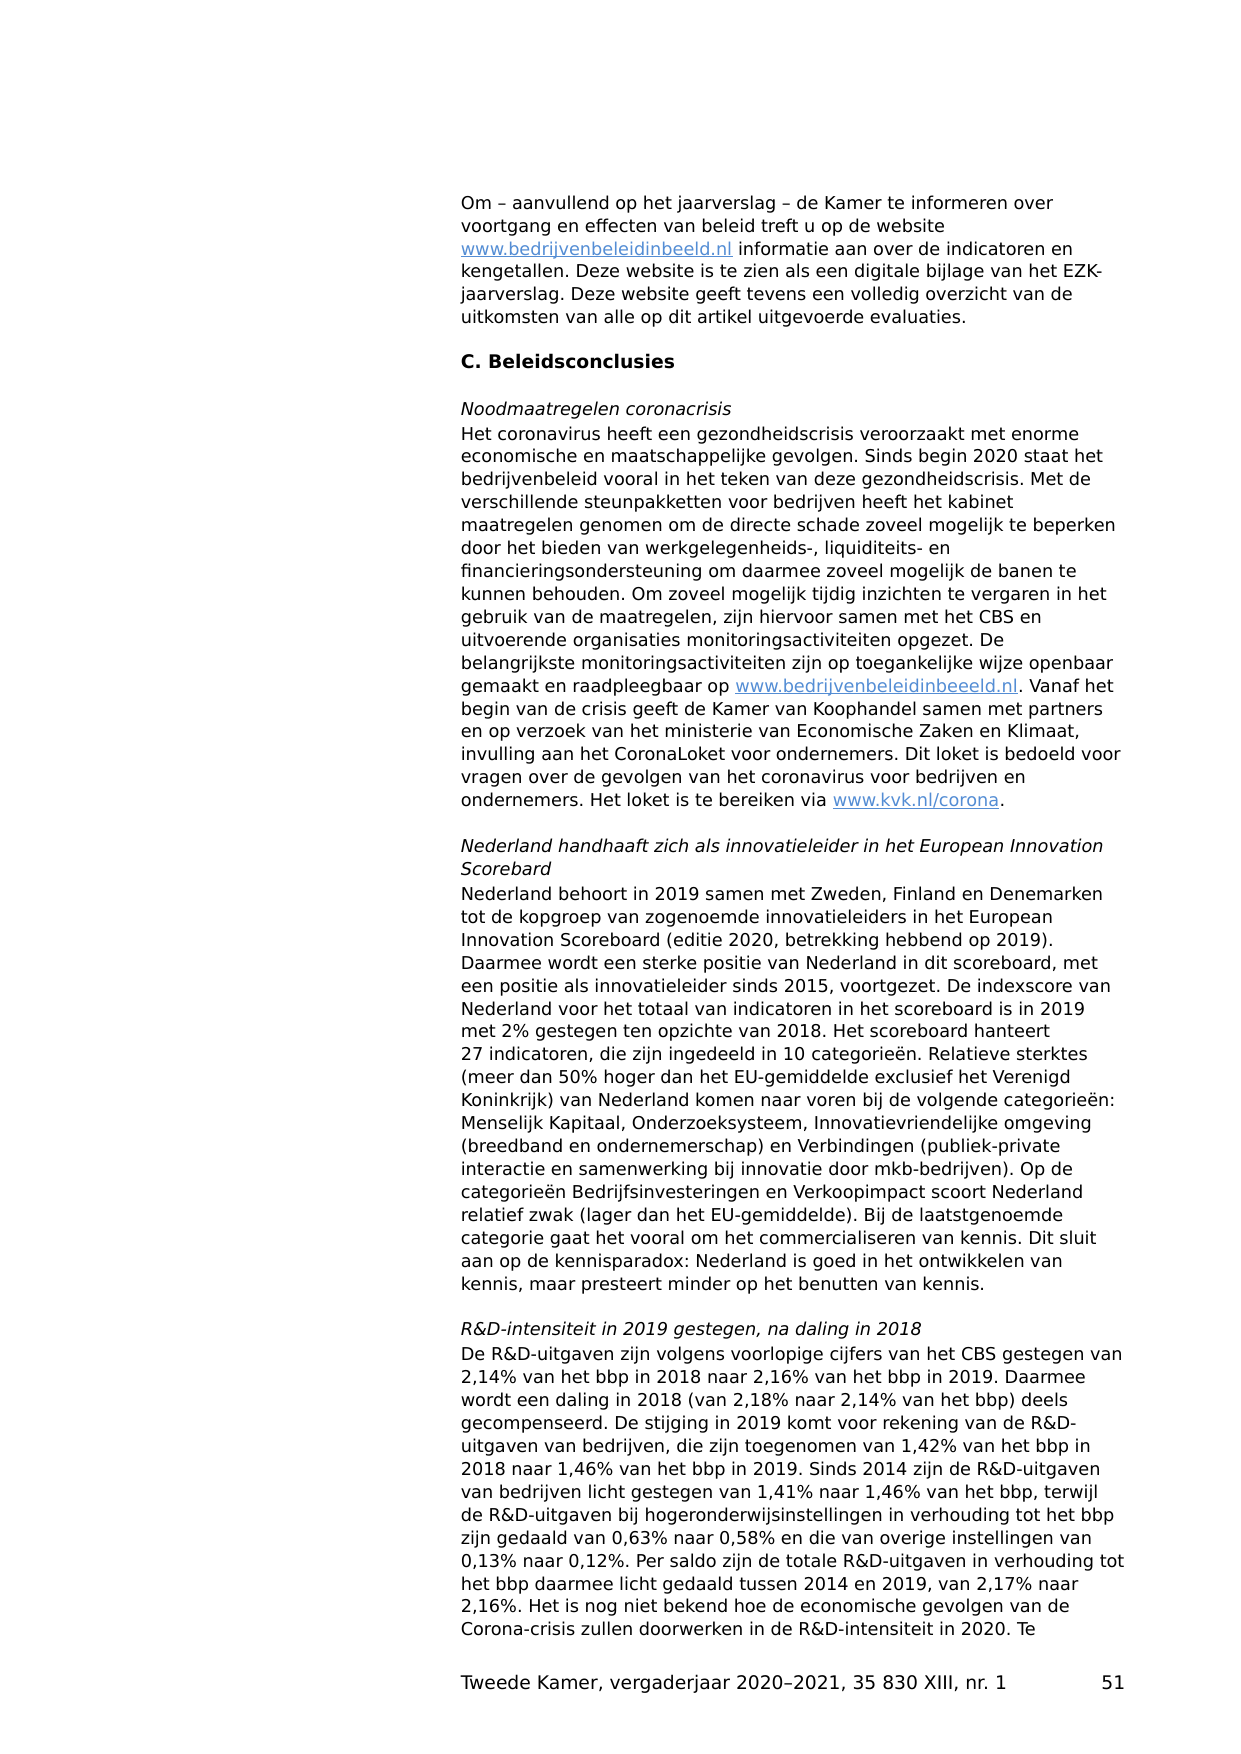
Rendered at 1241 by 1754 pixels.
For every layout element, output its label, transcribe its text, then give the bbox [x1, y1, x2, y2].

text Nederland handhaaft zich als innovatieleider in het European Innovation Scorebard [461, 834, 1125, 880]
title C. Beleidsconclusies [461, 351, 1125, 373]
text Nederland behoort in 2019 samen met Zweden, Finland en Denemarken tot de kopgroep van zogenoemde innovatieleiders in het European Innovation Scoreboard (editie 2020, betrekking hebbend op 2019). Daarmee wordt een sterke positie van Nederland in dit scoreboard, met een positie als innovatieleider sinds 2015, voortgezet. De indexscore van Nederland voor het totaal van indicatoren in het scoreboard is in 2019 met 2% gestegen ten opzichte van 2018. Het scoreboard hanteert 27 indicatoren, die zijn ingedeeld in 10 categorieën. Relatieve sterktes (meer dan 50% hoger dan het EU-gemiddelde exclusief het Verenigd Koninkrijk) van Nederland komen naar voren bij de volgende categorieën: Menselijk Kapitaal, Onderzoeksysteem, Innovatievriendelijke omgeving (breedband en ondernemerschap) en Verbindingen (publiek-private interactie en samenwerking bij innovatie door mkb-bedrijven). Op de categorieën Bedrijfsinvesteringen en Verkoopimpact scoort Nederland relatief zwak (lager dan het EU-gemiddelde). Bij de laatstgenoemde categorie gaat het vooral om het commercialiseren van kennis. Dit sluit aan op de kennisparadox: Nederland is goed in het ontwikkelen van kennis, maar presteert minder op het benutten van kennis. [461, 882, 1125, 1294]
text R&D-intensiteit in 2019 gestegen, na daling in 2018 [461, 1317, 1125, 1340]
text De R&D-uitgaven zijn volgens voorlopige cijfers van het CBS gestegen van 2,14% van het bbp in 2018 naar 2,16% van het bbp in 2019. Daarmee wordt een daling in 2018 (van 2,18% naar 2,14% van het bbp) deels gecompenseerd. De stijging in 2019 komt voor rekening van de R&D-uitgaven van bedrijven, die zijn toegenomen van 1,42% van het bbp in 2018 naar 1,46% van het bbp in 2019. Sinds 2014 zijn de R&D-uitgaven van bedrijven licht gestegen van 1,41% naar 1,46% van het bbp, terwijl de R&D-uitgaven bij hogeronderwijsinstellingen in verhouding tot het bbp zijn gedaald van 0,63% naar 0,58% en die van overige instellingen van 0,13% naar 0,12%. Per saldo zijn de totale R&D-uitgaven in verhouding tot het bbp daarmee licht gedaald tussen 2014 en 2019, van 2,17% naar 2,16%. Het is nog niet bekend hoe de economische gevolgen van de Corona-crisis zullen doorwerken in de R&D-intensiteit in 2020. Te [461, 1342, 1125, 1640]
text Het coronavirus heeft een gezondheidscrisis veroorzaakt met enorme economische en maatschappelijke gevolgen. Sinds begin 2020 staat het bedrijvenbeleid vooral in het teken van deze gezondheidscrisis. Met de verschillende steunpakketten voor bedrijven heeft het kabinet maatregelen genomen om de directe schade zoveel mogelijk te beperken door het bieden van werkgelegenheids-, liquiditeits- en financieringsondersteuning om daarmee zoveel mogelijk de banen te kunnen behouden. Om zoveel mogelijk tijdig inzichten te vergaren in het gebruik van de maatregelen, zijn hiervoor samen met het CBS en uitvoerende organisaties monitoringsactiviteiten opgezet. De belangrijkste monitoringsactiviteiten zijn op toegankelijke wijze openbaar gemaakt en raadpleegbaar op www.bedrijvenbeleidinbeeeld.nl. Vanaf het begin van de crisis geeft de Kamer van Koophandel samen met partners en op verzoek van het ministerie van Economische Zaken en Klimaat, invulling aan het CoronaLoket voor ondernemers. Dit loket is bedoeld voor vragen over de gevolgen van het coronavirus voor bedrijven en ondernemers. Het loket is te bereiken via www.kvk.nl/corona. [461, 422, 1125, 811]
text Noodmaatregelen coronacrisis [461, 397, 1125, 419]
text Om – aanvullend op het jaarverslag – de Kamer te informeren over voortgang en effecten van beleid treft u op de website www.bedrijvenbeleidinbeeld.nl informatie aan over de indicatoren en kengetallen. Deze website is te zien als een digitale bijlage van het EZK-jaarverslag. Deze website geeft tevens een volledig overzicht van de uitkomsten van alle op dit artikel uitgevoerde evaluaties. [461, 191, 1125, 328]
